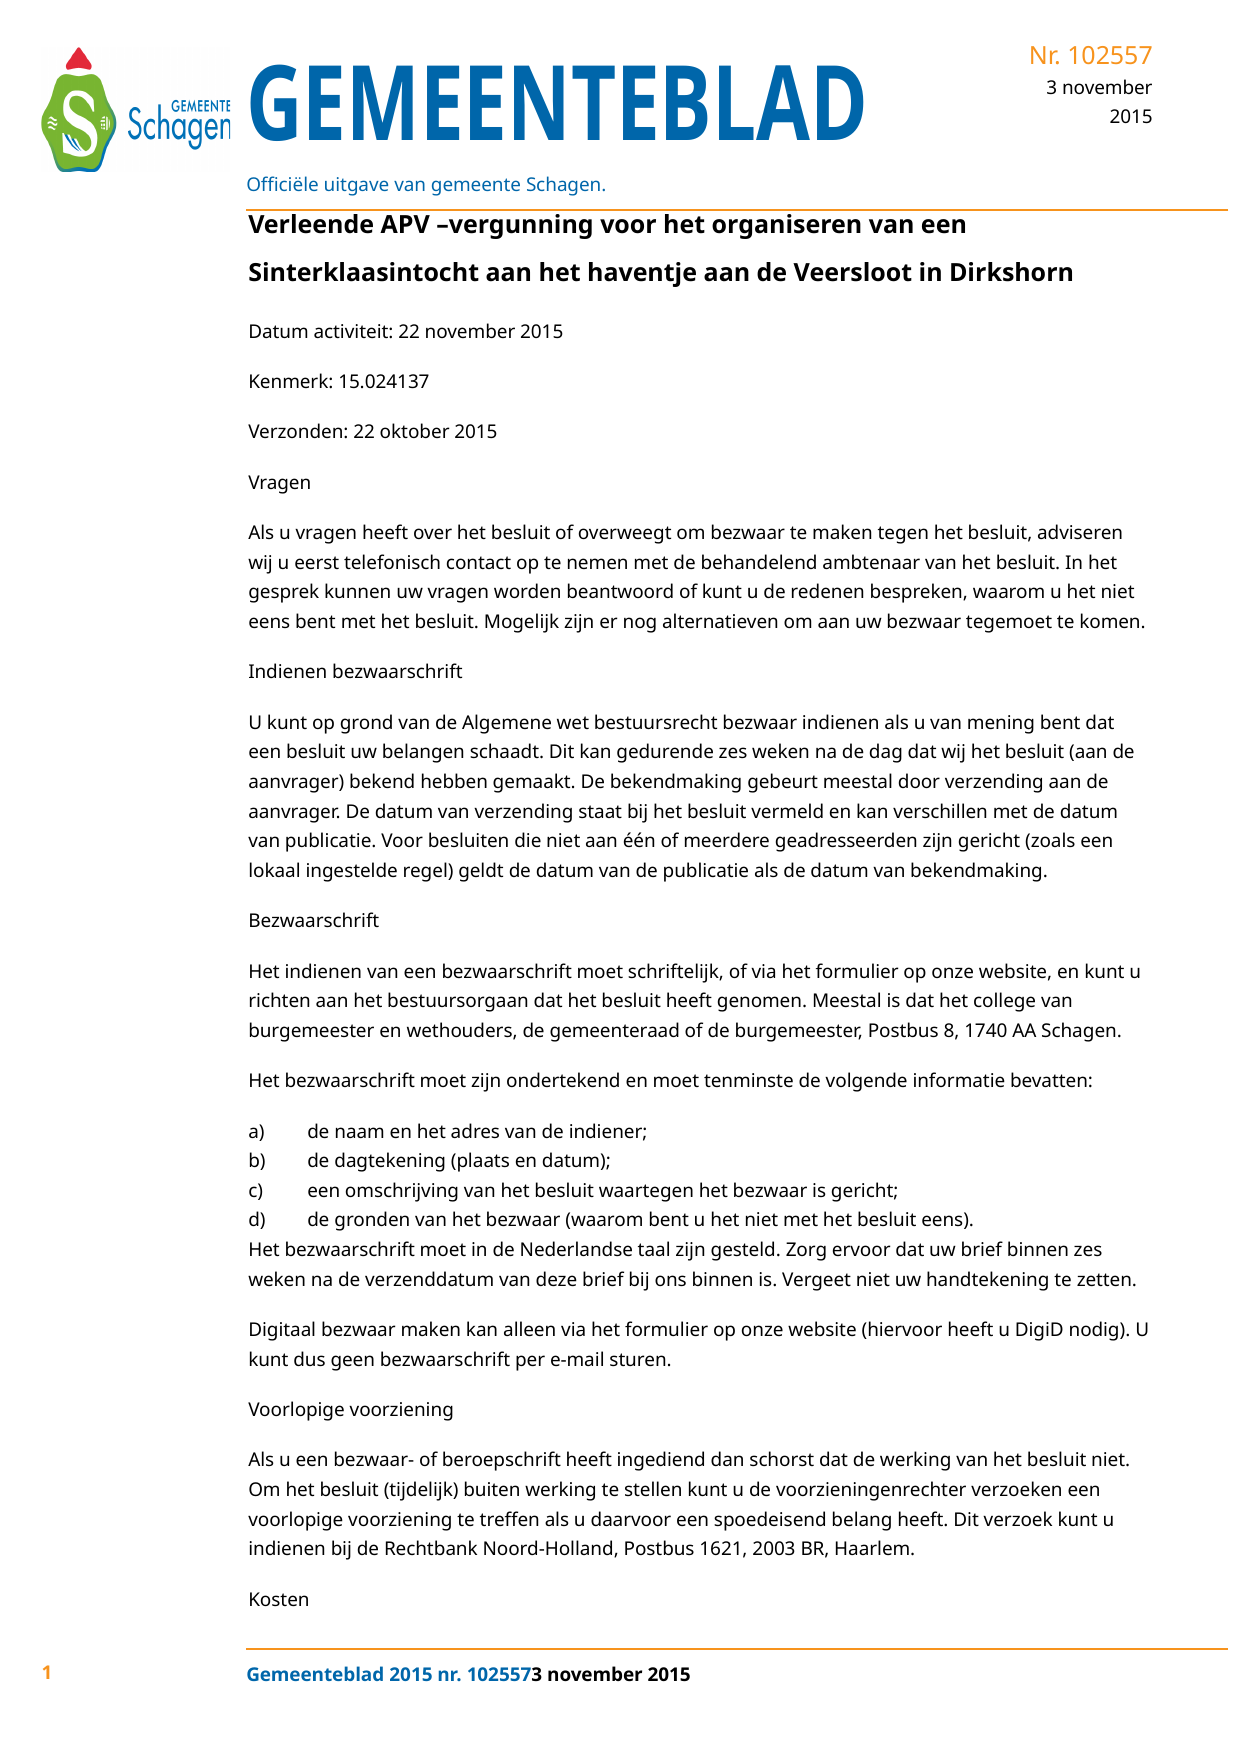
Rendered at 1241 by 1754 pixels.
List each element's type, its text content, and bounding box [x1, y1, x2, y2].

list een omschrijving van het besluit waartegen het bezwaar is gericht; [248, 1177, 1152, 1203]
text Als u een bezwaar- of beroepschrift heeft ingediend dan schorst dat de werking van het besluit niet. Om het besluit (tijdelijk) buiten werking te stellen kunt u de voorzieningenrechter verzoeken een voorlopige voorziening te treffen als u daarvoor een spoedeisend belang heeft. Dit verzoek kunt u indienen bij de Rechtbank Noord-Holland, Postbus 1621, 2003 BR, Haarlem. [248, 1447, 1152, 1561]
text U kunt op grond van de Algemene wet bestuursrecht bezwaar indienen als u van mening bent dat een besluit uw belangen schaadt. Dit kan gedurende zes weken na de dag dat wij het besluit (aan de aanvrager) bekend hebben gemaakt. De bekendmaking gebeurt meestal door verzending aan de aanvrager. De datum van verzending staat bij het besluit vermeld en kan verschillen met de datum van publicatie. Voor besluiten die niet aan één of meerdere geadresseerden zijn gericht (zoals een lokaal ingestelde regel) geldt de datum van de publicatie als de datum van bekendmaking. [248, 709, 1152, 883]
list de dagtekening (plaats en datum); [248, 1147, 1152, 1173]
text Vragen [248, 469, 1152, 495]
text Bezwaarschrift [248, 907, 1152, 933]
text Voorlopige voorziening [248, 1396, 1152, 1422]
text Het bezwaarschrift moet in de Nederlandse taal zijn gesteld. Zorg ervoor dat uw brief binnen zes weken na de verzenddatum van deze brief bij ons binnen is. Vergeet niet uw handtekening te zetten. [248, 1236, 1152, 1292]
text Digitaal bezwaar maken kan alleen via het formulier op onze website (hiervoor heeft u DigiD nodig). U kunt dus geen bezwaarschrift per e-mail sturen. [248, 1316, 1152, 1372]
text Het indienen van een bezwaarschrift moet schriftelijk, of via het formulier op onze website, en kunt u richten aan het bestuursorgaan dat het besluit heeft genomen. Meestal is dat het college van burgemeester en wethouders, de gemeenteraad of de burgemeester, Postbus 8, 1740 AA Schagen. [248, 958, 1152, 1043]
list de naam en het adres van de indiener; [248, 1118, 1152, 1144]
picture [41, 47, 231, 172]
text Kosten [248, 1586, 1152, 1612]
text Verzonden: 22 oktober 2015 [248, 419, 1152, 444]
text Verleende APV –vergunning voor het organiseren van een Sinterklaasintocht aan het haventje aan de Veersloot in Dirkshorn [248, 211, 1152, 288]
text Indienen bezwaarschrift [248, 659, 1152, 684]
list de gronden van het bezwaar (waarom bent u het niet met het besluit eens). [248, 1207, 1152, 1232]
text Als u vragen heeft over het besluit of overweegt om bezwaar te maken tegen het besluit, adviseren wij u eerst telefonisch contact op te nemen met de behandelend ambtenaar van het besluit. In het gesprek kunnen uw vragen worden beantwoord of kunt u de redenen bespreken, waarom u het niet eens bent met het besluit. Mogelijk zijn er nog alternatieven om aan uw bezwaar tegemoet te komen. [248, 519, 1152, 634]
text Kenmerk: 15.024137 [248, 368, 1152, 394]
text Het bezwaarschrift moet zijn ondertekend en moet tenminste de volgende informatie bevatten: [248, 1067, 1152, 1093]
text Datum activiteit: 22 november 2015 [248, 318, 1152, 344]
